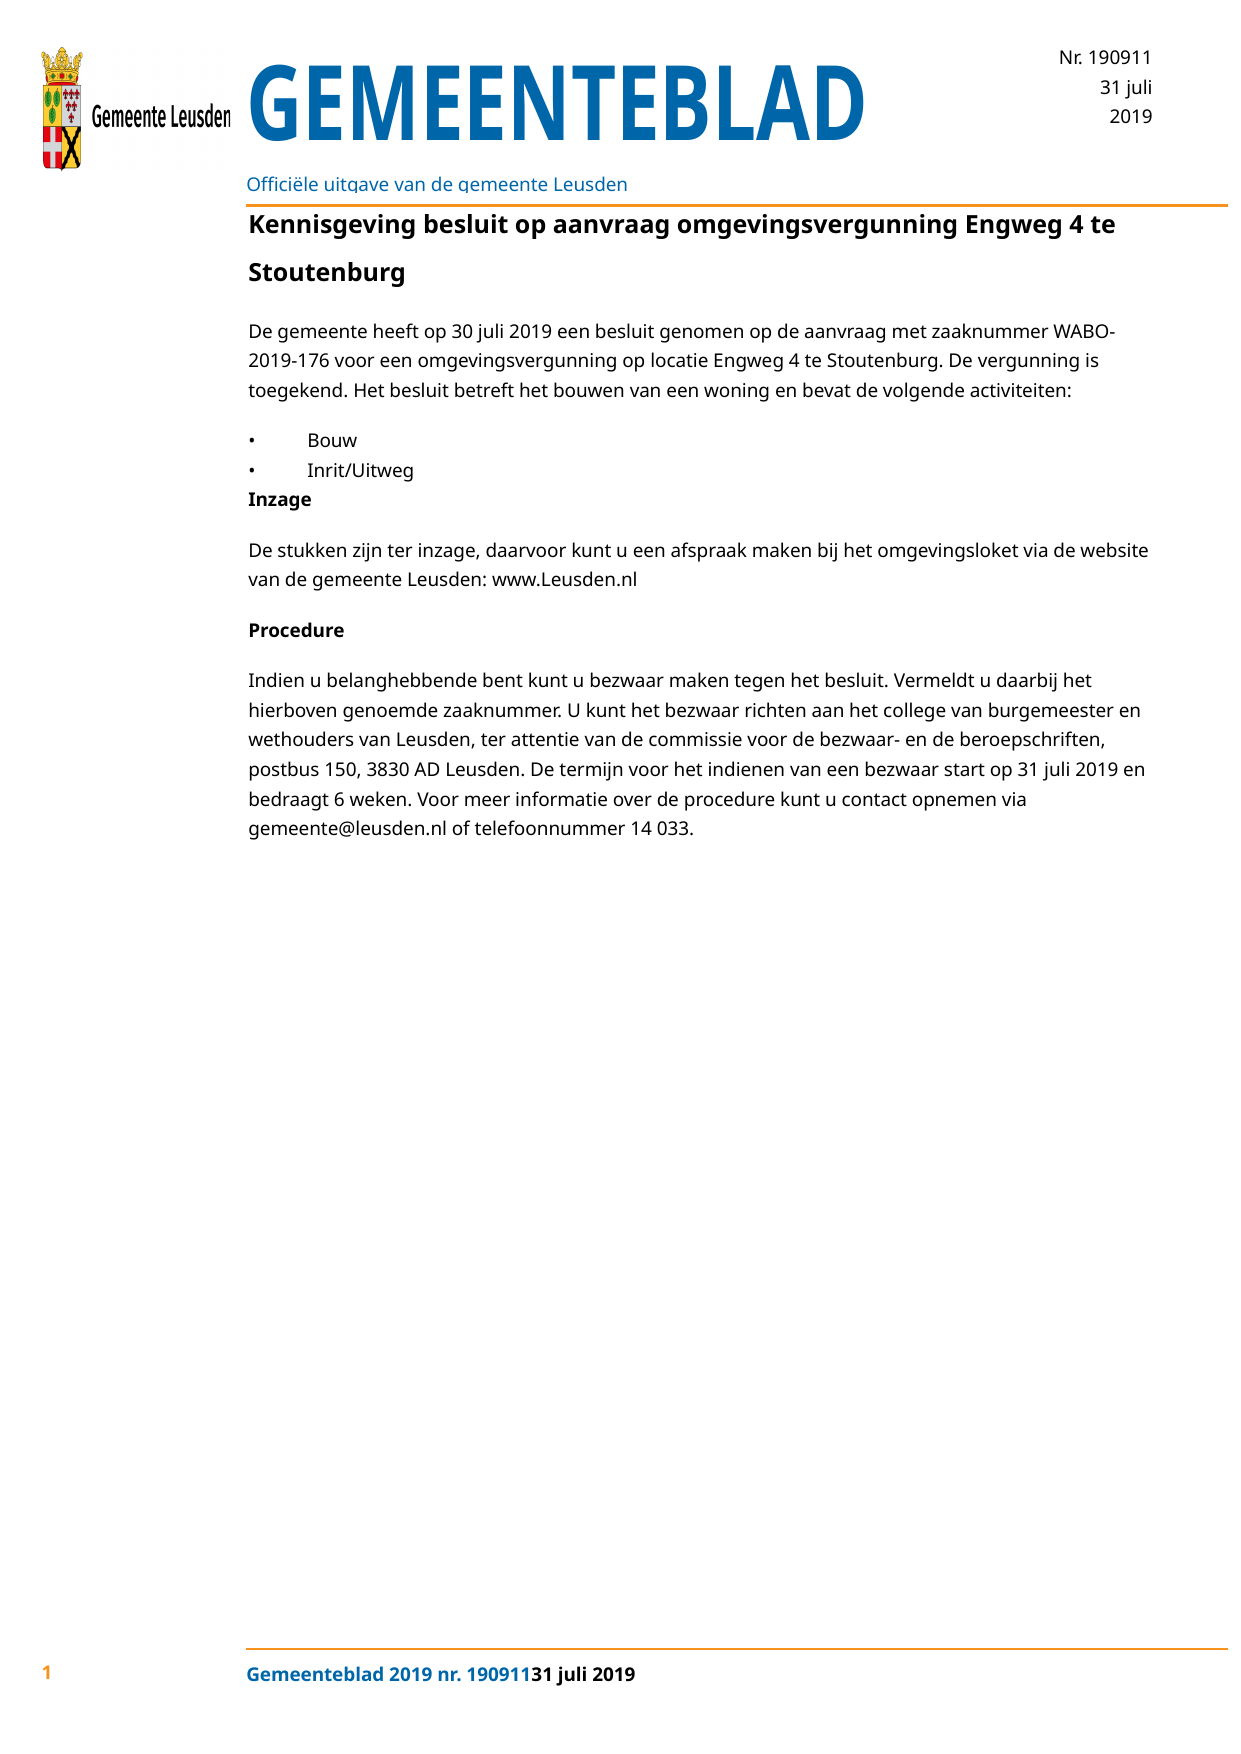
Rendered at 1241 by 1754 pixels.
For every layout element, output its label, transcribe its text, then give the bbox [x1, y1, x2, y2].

text Procedure [248, 617, 1152, 643]
text De stukken zijn ter inzage, daarvoor kunt u een afspraak maken bij het omgevingsloket via de website van de gemeente Leusden: www.Leusden.nl [248, 537, 1152, 592]
text Kennisgeving besluit op aanvraag omgevingsvergunning Engweg 4 te Stoutenburg [248, 207, 1152, 288]
list Bouw [248, 427, 1152, 453]
text Inzage [248, 487, 1152, 512]
picture [41, 47, 231, 172]
text De gemeente heeft op 30 juli 2019 een besluit genomen op de aanvraag met zaaknummer WABO-2019-176 voor een omgevingsvergunning op locatie Engweg 4 te Stoutenburg. De vergunning is toegekend. Het besluit betreft het bouwen van een woning en bevat de volgende activiteiten: [248, 318, 1152, 403]
list Inrit/Uitweg [248, 457, 1152, 483]
text Indien u belanghebbende bent kunt u bezwaar maken tegen het besluit. Vermeldt u daarbij het hierboven genoemde zaaknummer. U kunt het bezwaar richten aan het college van burgemeester en wethouders van Leusden, ter attentie van de commissie voor de bezwaar- en de beroepschriften, postbus 150, 3830 AD Leusden. De termijn voor het indienen van een bezwaar start op 31 juli 2019 en bedraagt 6 weken. Voor meer informatie over de procedure kunt u contact opnemen via gemeente@leusden.nl of telefoonnummer 14 033. [248, 667, 1152, 841]
